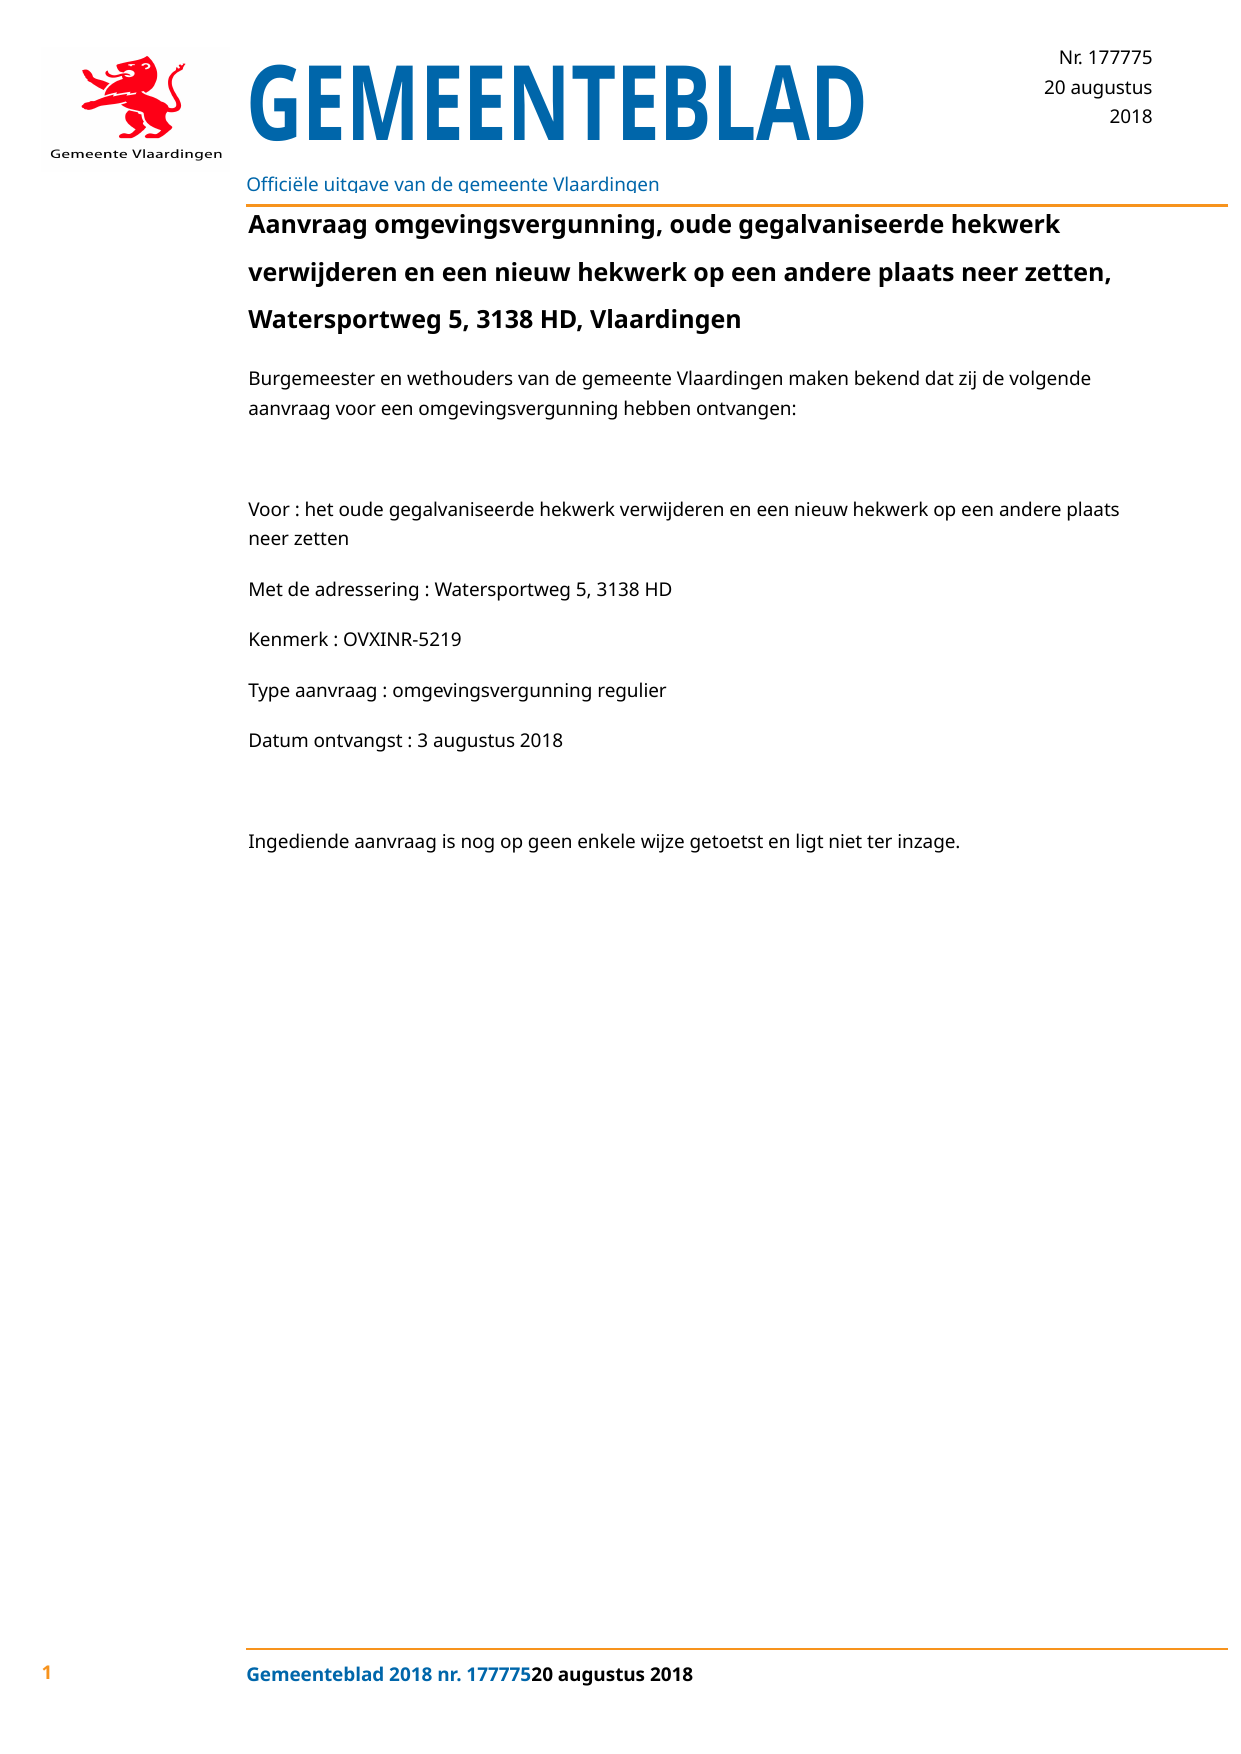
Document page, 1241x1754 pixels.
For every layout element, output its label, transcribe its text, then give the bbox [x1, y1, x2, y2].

text Aanvraag omgevingsvergunning, oude gegalvaniseerde hekwerk verwijderen en een nieuw hekwerk op een andere plaats neer zetten, Watersportweg 5, 3138 HD, Vlaardingen [248, 207, 1152, 336]
text Voor : het oude gegalvaniseerde hekwerk verwijderen en een nieuw hekwerk op een andere plaats neer zetten [248, 496, 1152, 551]
text Met de adressering : Watersportweg 5, 3138 HD [248, 576, 1152, 602]
text Ingediende aanvraag is nog op geen enkele wijze getoetst en ligt niet ter inzage. [248, 828, 1152, 854]
picture [41, 47, 231, 172]
text Datum ontvangst : 3 augustus 2018 [248, 727, 1152, 753]
text Kenmerk : OVXINR-5219 [248, 626, 1152, 652]
text Burgemeester en wethouders van de gemeente Vlaardingen maken bekend dat zij de volgende aanvraag voor een omgevingsvergunning hebben ontvangen: [248, 366, 1152, 421]
text Type aanvraag : omgevingsvergunning regulier [248, 677, 1152, 702]
